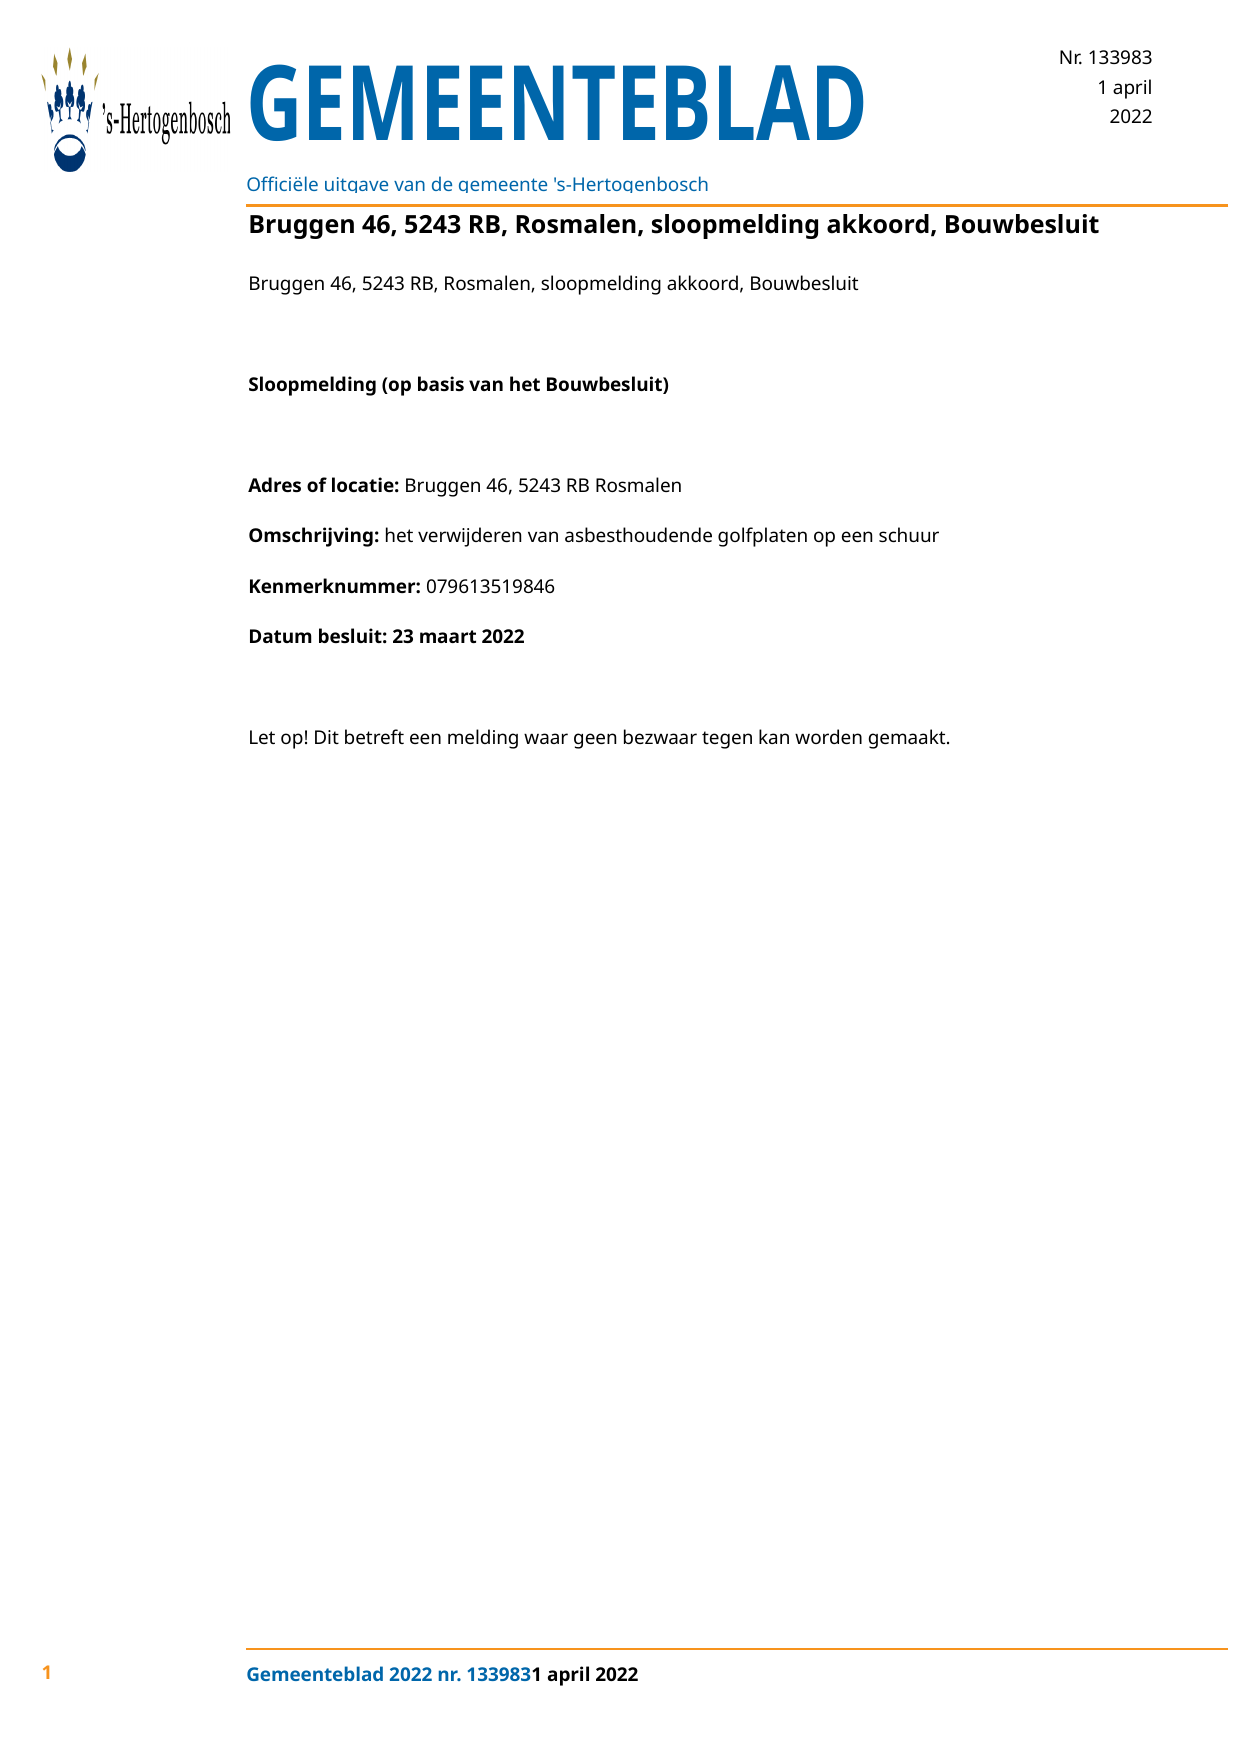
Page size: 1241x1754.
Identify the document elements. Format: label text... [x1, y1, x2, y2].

text Let op! Dit betreft een melding waar geen bezwaar tegen kan worden gemaakt. [248, 724, 1152, 750]
text Sloopmelding (op basis van het Bouwbesluit) [248, 371, 1152, 397]
text Adres of locatie: Bruggen 46, 5243 RB Rosmalen [248, 472, 1152, 498]
text Kenmerknummer: 079613519846 [248, 573, 1152, 598]
picture [41, 47, 231, 172]
text Datum besluit: 23 maart 2022 [248, 623, 1152, 649]
text Omschrijving: het verwijderen van asbesthoudende golfplaten op een schuur [248, 522, 1152, 548]
text Bruggen 46, 5243 RB, Rosmalen, sloopmelding akkoord, Bouwbesluit [248, 270, 1152, 296]
text Bruggen 46, 5243 RB, Rosmalen, sloopmelding akkoord, Bouwbesluit [248, 207, 1152, 241]
